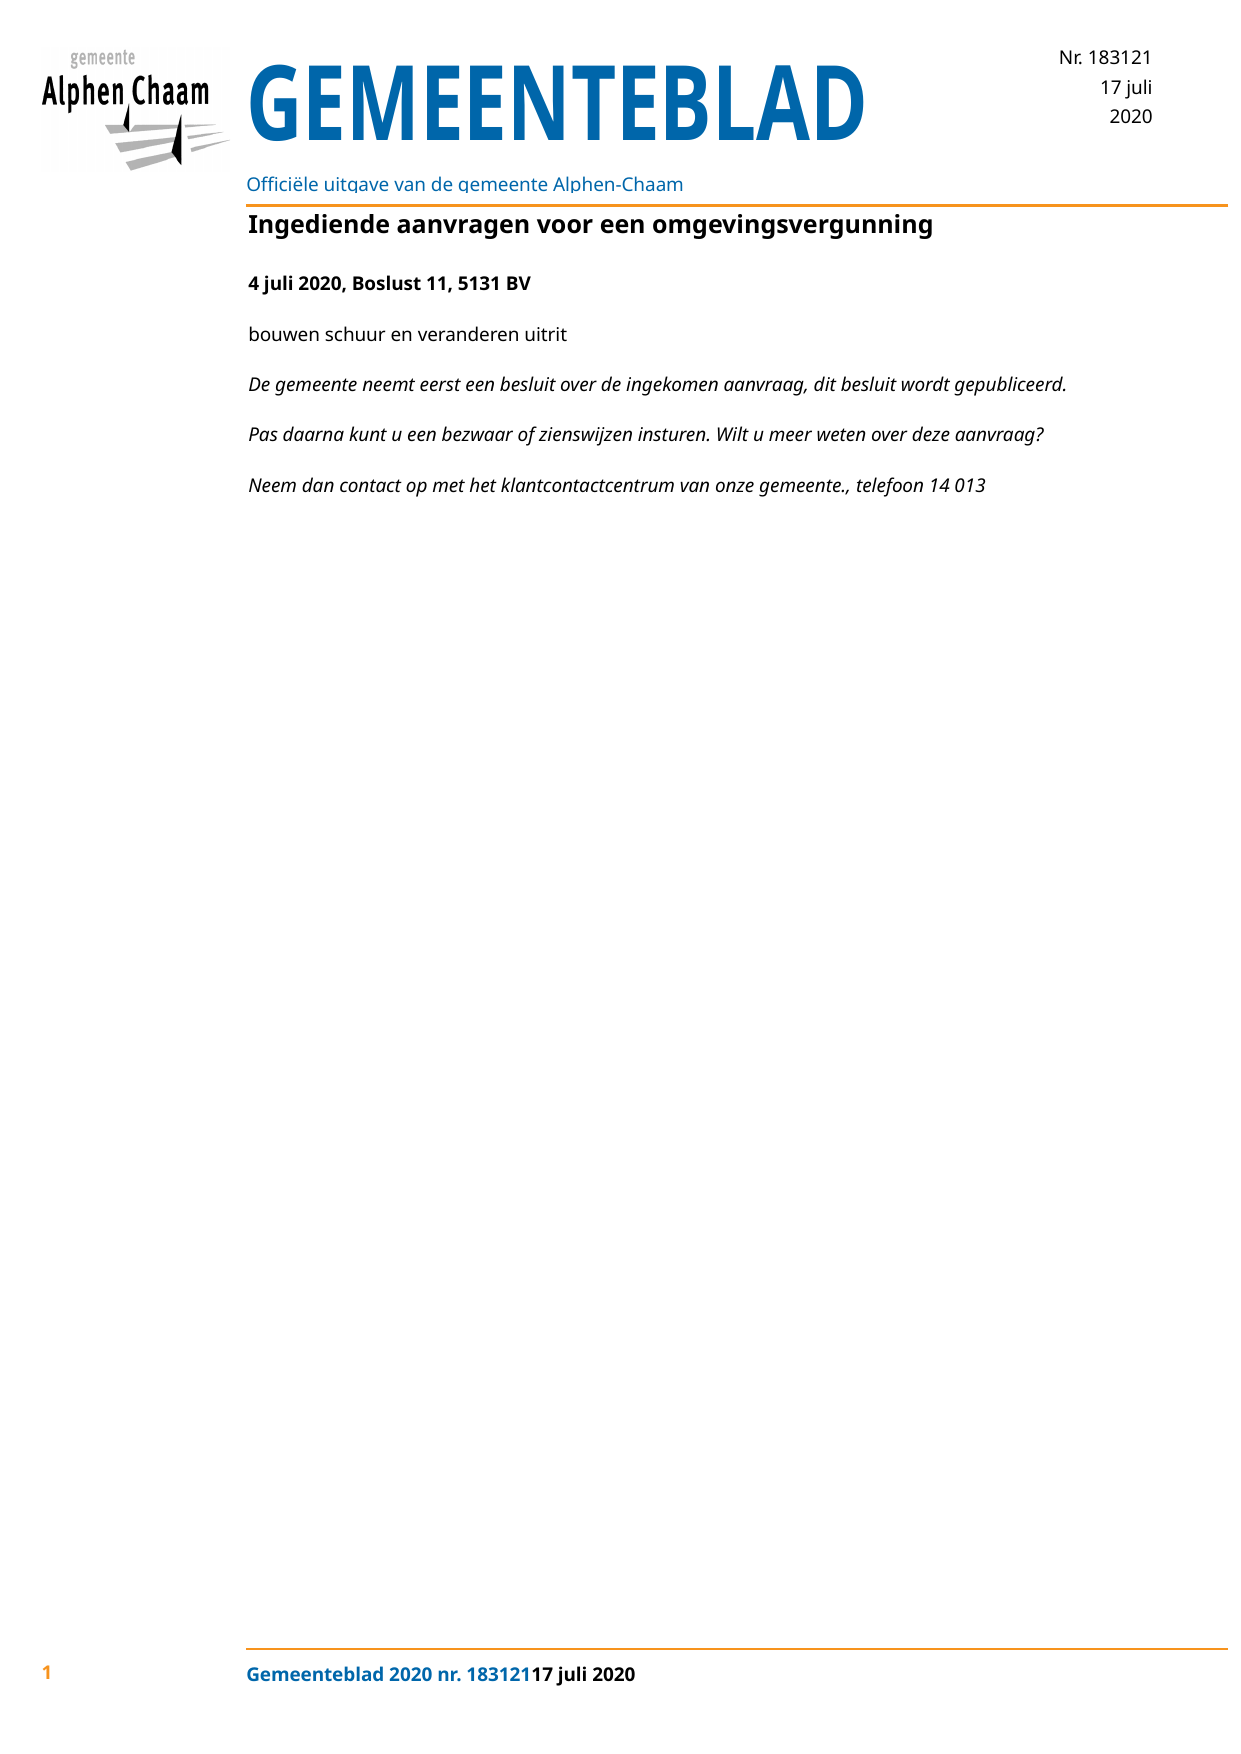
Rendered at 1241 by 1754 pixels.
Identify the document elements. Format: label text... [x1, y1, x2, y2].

text Pas daarna kunt u een bezwaar of zienswijzen insturen. Wilt u meer weten over deze aanvraag? [248, 422, 1152, 447]
picture [41, 47, 231, 172]
text Ingediende aanvragen voor een omgevingsvergunning [248, 207, 1152, 241]
text 4 juli 2020, Boslust 11, 5131 BV [248, 270, 1152, 296]
text bouwen schuur en veranderen uitrit [248, 321, 1152, 346]
text Neem dan contact op met het klantcontactcentrum van onze gemeente., telefoon 14 013 [248, 472, 1152, 498]
text De gemeente neemt eerst een besluit over de ingekomen aanvraag, dit besluit wordt gepubliceerd. [248, 371, 1152, 397]
